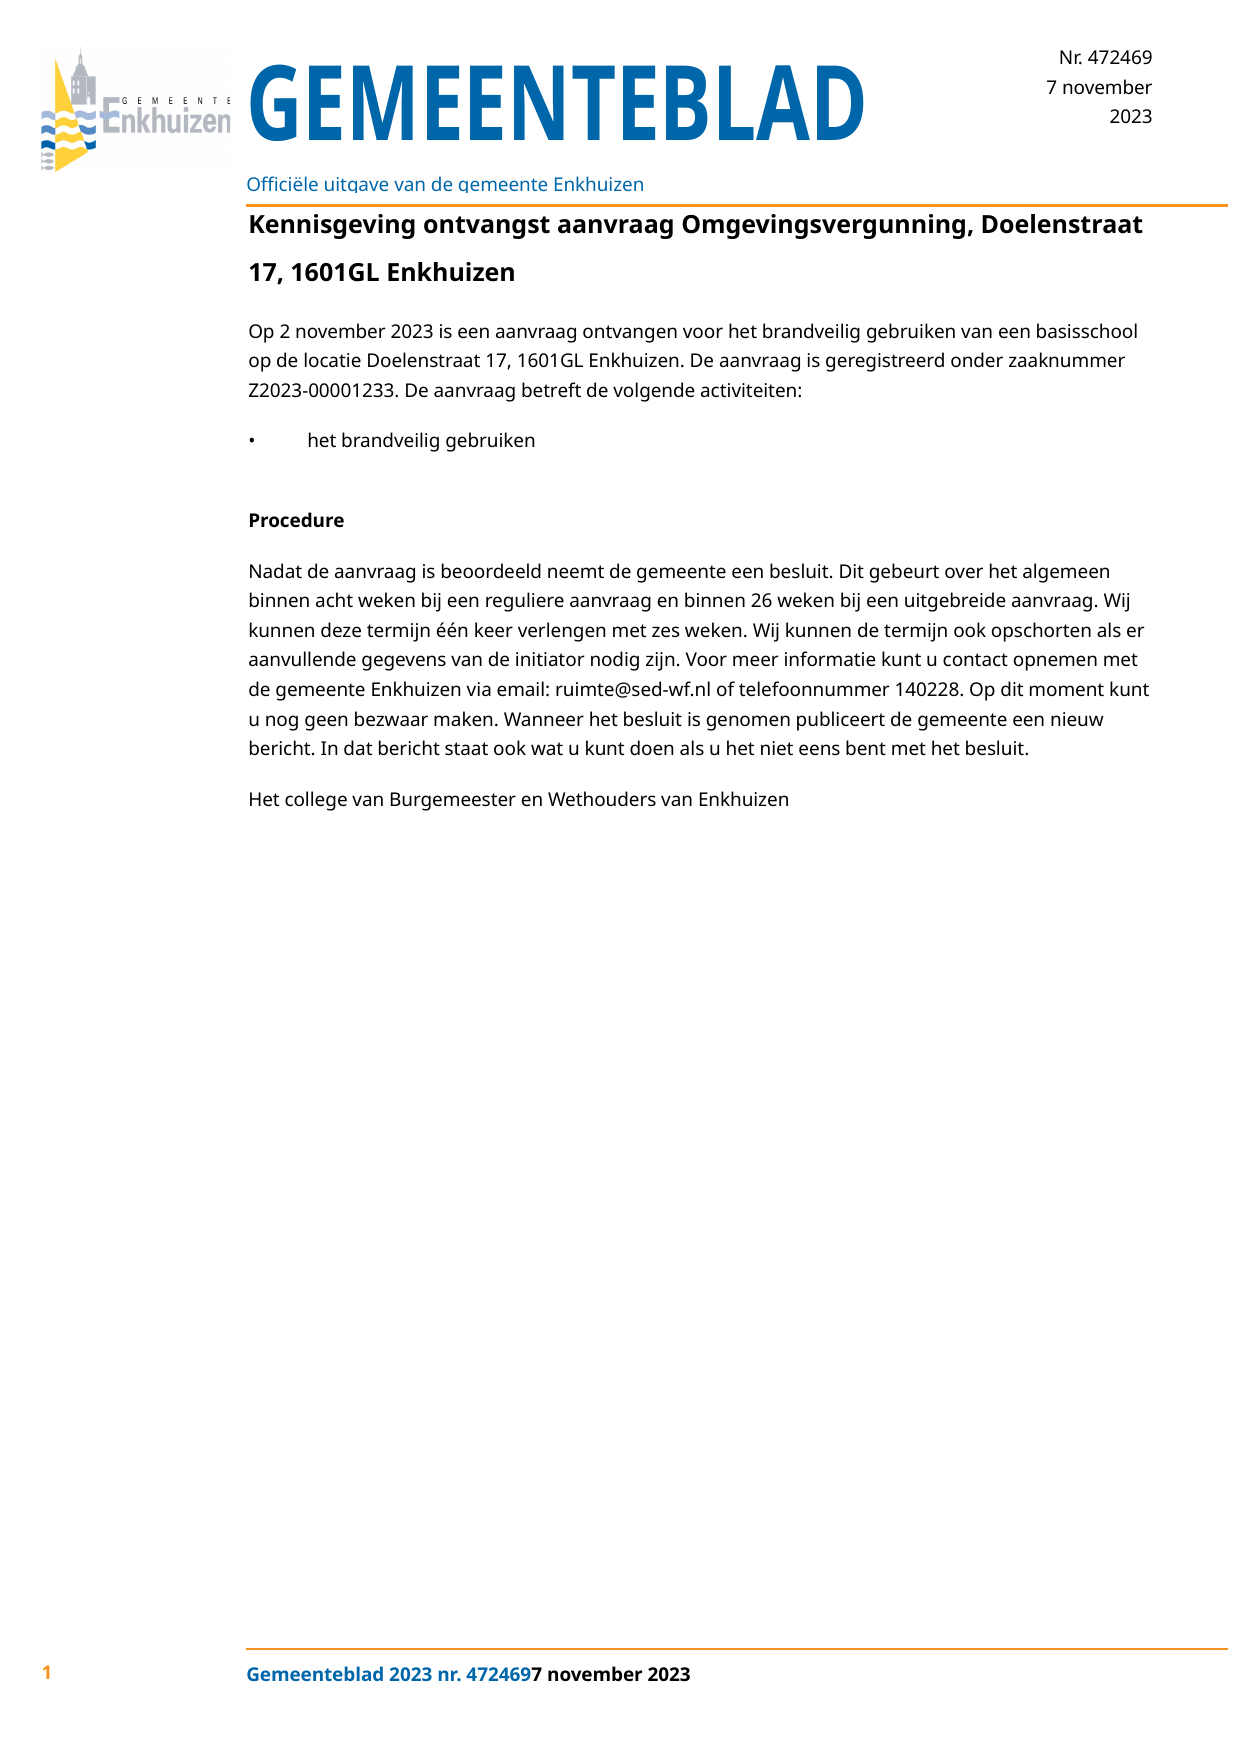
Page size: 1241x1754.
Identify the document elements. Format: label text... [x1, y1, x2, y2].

text Procedure [248, 507, 1152, 533]
text Op 2 november 2023 is een aanvraag ontvangen voor het brandveilig gebruiken van een basisschool op de locatie Doelenstraat 17, 1601GL Enkhuizen. De aanvraag is geregistreerd onder zaaknummer Z2023-00001233. De aanvraag betreft de volgende activiteiten: [248, 318, 1152, 403]
list het brandveilig gebruiken [248, 427, 1152, 453]
text Nadat de aanvraag is beoordeeld neemt de gemeente een besluit. Dit gebeurt over het algemeen binnen acht weken bij een reguliere aanvraag en binnen 26 weken bij een uitgebreide aanvraag. Wij kunnen deze termijn één keer verlengen met zes weken. Wij kunnen de termijn ook opschorten als er aanvullende gegevens van de initiator nodig zijn. Voor meer informatie kunt u contact opnemen met de gemeente Enkhuizen via email: ruimte@sed-wf.nl of telefoonnummer 140228. Op dit moment kunt u nog geen bezwaar maken. Wanneer het besluit is genomen publiceert de gemeente een nieuw bericht. In dat bericht staat ook wat u kunt doen als u het niet eens bent met het besluit. [248, 558, 1152, 761]
text Het college van Burgemeester en Wethouders van Enkhuizen [248, 786, 1152, 812]
text Kennisgeving ontvangst aanvraag Omgevingsvergunning, Doelenstraat 17, 1601GL Enkhuizen [248, 207, 1152, 288]
picture [41, 47, 231, 172]
